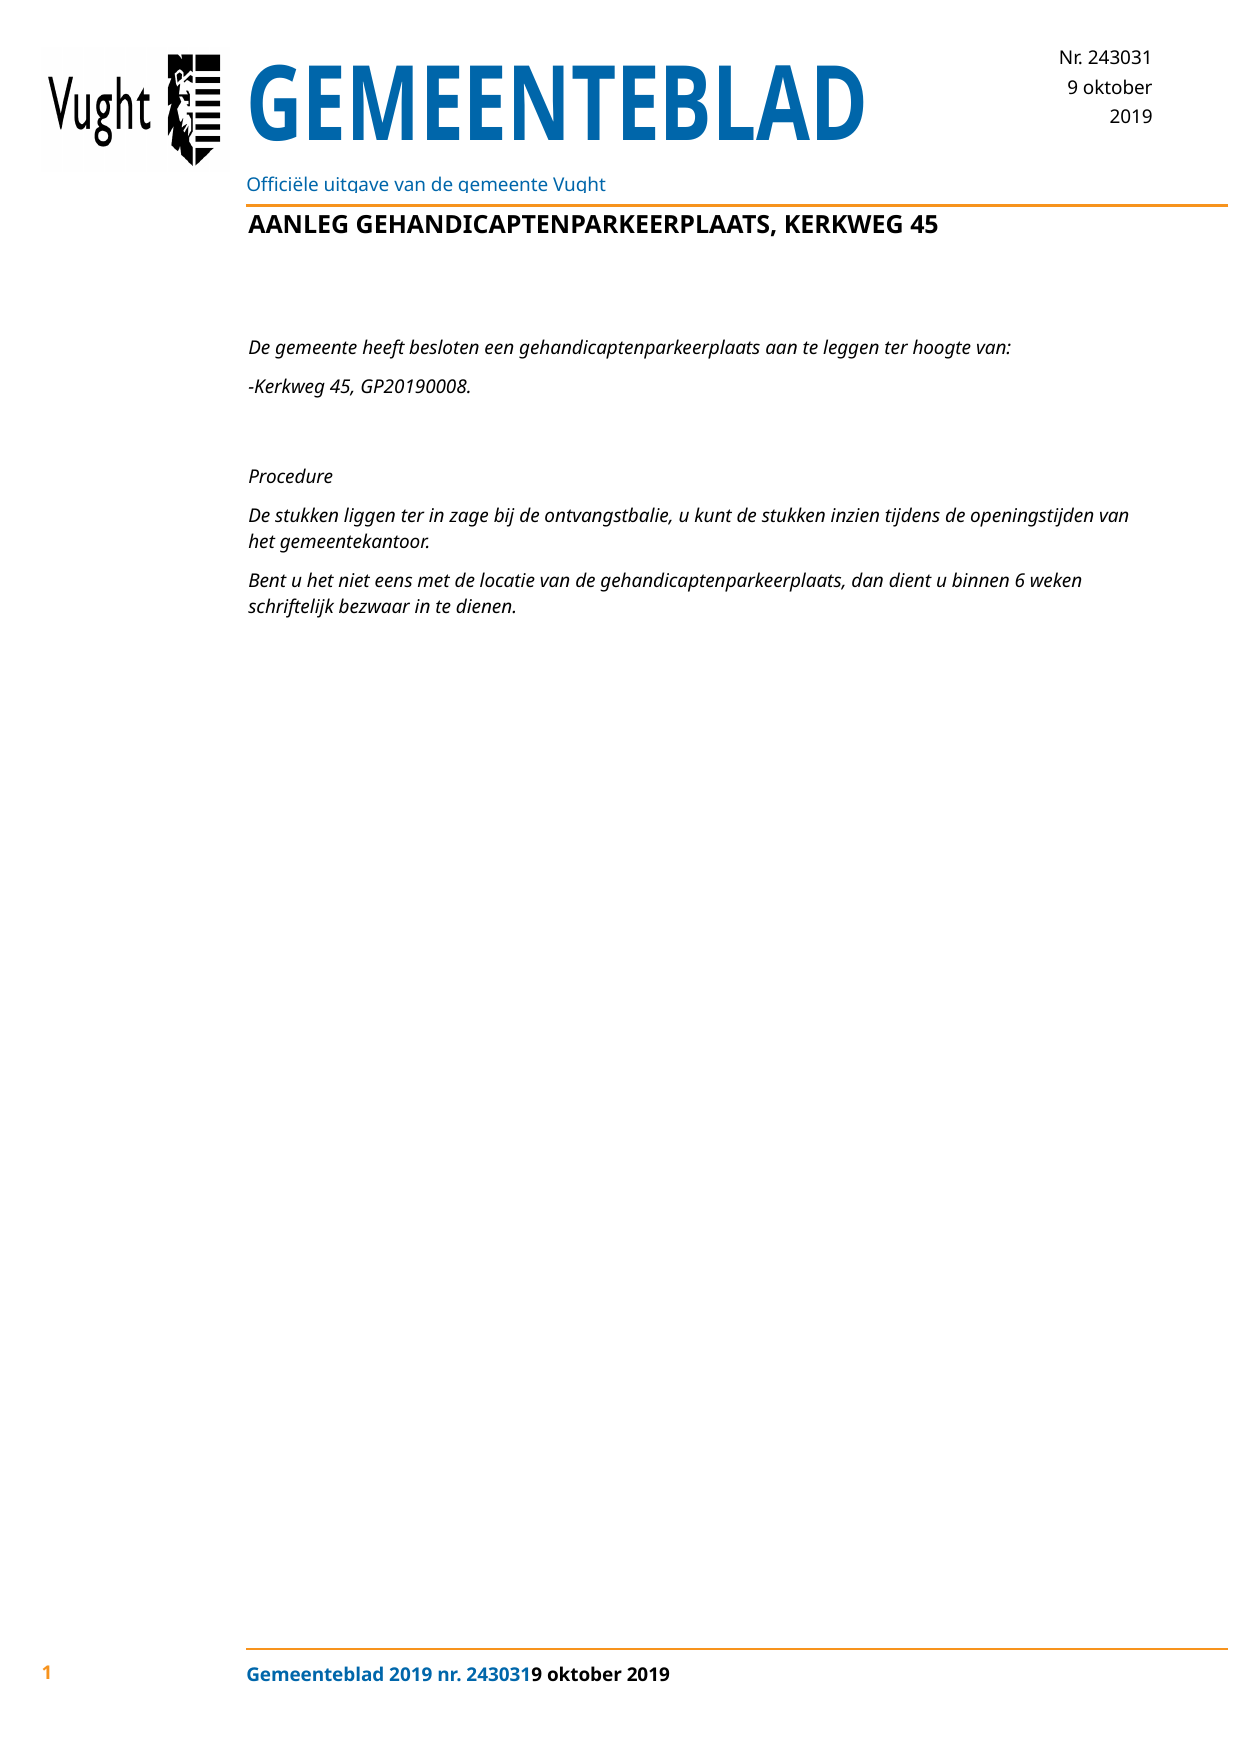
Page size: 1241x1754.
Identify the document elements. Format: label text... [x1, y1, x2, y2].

picture [41, 47, 231, 172]
text Bent u het niet eens met de locatie van de gehandicaptenparkeerplaats, dan dient u binnen 6 weken schriftelijk bezwaar in te dienen. [248, 567, 1152, 619]
text De stukken liggen ter in zage bij de ontvangstbalie, u kunt de stukken inzien tijdens de openingstijden van het gemeentekantoor. [248, 502, 1152, 554]
text AANLEG GEHANDICAPTENPARKEERPLAATS, KERKWEG 45 [248, 207, 1152, 241]
text Procedure [248, 463, 1152, 489]
text De gemeente heeft besloten een gehandicaptenparkeerplaats aan te leggen ter hoogte van: [248, 334, 1152, 360]
text -Kerkweg 45, GP20190008. [248, 373, 1152, 399]
